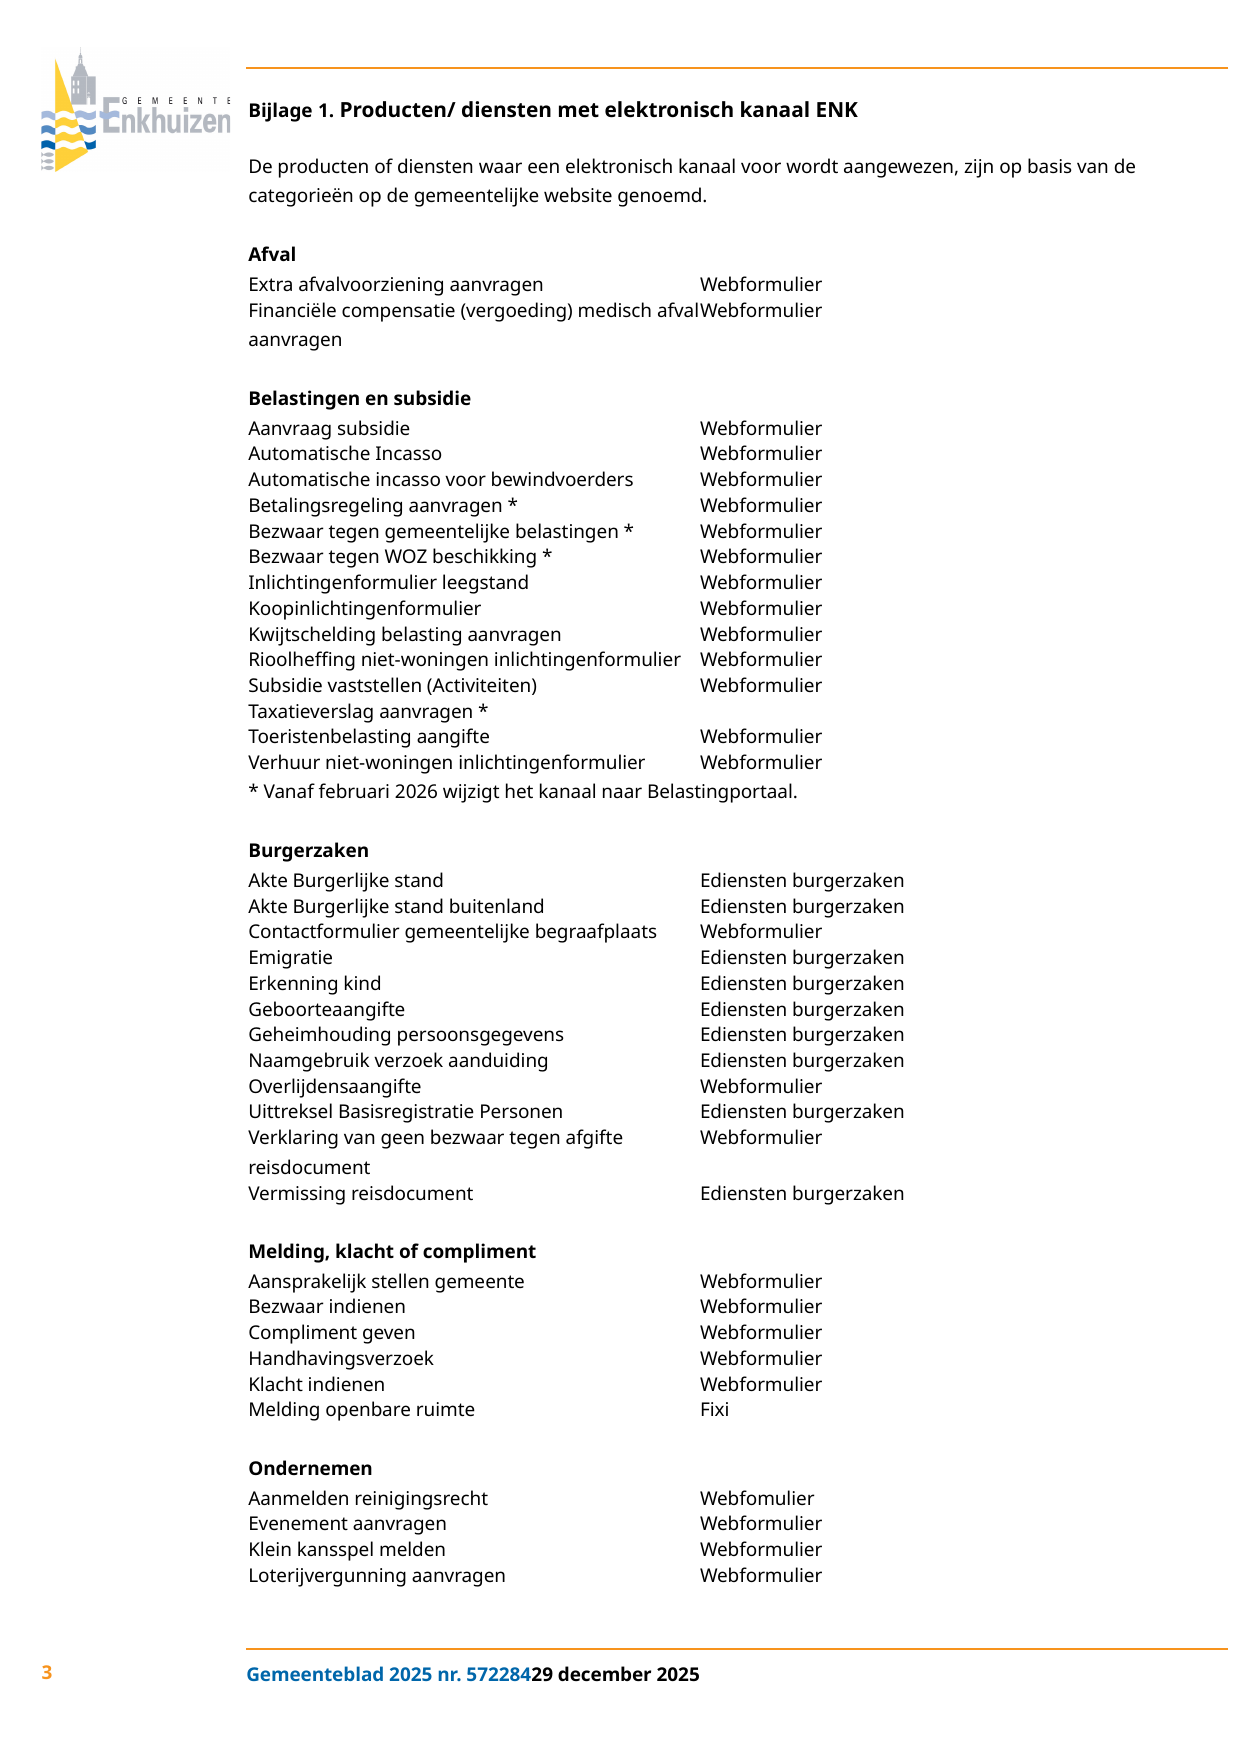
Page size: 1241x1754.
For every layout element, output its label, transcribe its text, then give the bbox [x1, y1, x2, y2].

table_cell Ediensten burgerzaken [700, 1180, 1152, 1206]
table_cell Webformulier [700, 724, 1152, 749]
text Ondernemen [248, 1455, 1152, 1481]
table_cell Toeristenbelasting aangifte [248, 724, 700, 749]
text Burgerzaken [248, 837, 1152, 863]
table_cell Bezwaar tegen gemeentelijke belastingen * [248, 518, 700, 543]
table_cell Klein kansspel melden [248, 1536, 700, 1562]
table_cell Webformulier [700, 1073, 1152, 1099]
table_cell Webformulier [700, 1320, 1152, 1345]
table_cell Automatische incasso voor bewindvoerders [248, 466, 700, 492]
table_cell Webformulier [700, 919, 1152, 944]
table_cell Webformulier [700, 544, 1152, 569]
table_cell Webformulier [700, 1371, 1152, 1397]
table_cell Ediensten burgerzaken [700, 944, 1152, 970]
table_cell Webformulier [700, 749, 1152, 775]
table_cell Webformulier [700, 672, 1152, 698]
table_cell Melding openbare ruimte [248, 1397, 700, 1422]
table_cell Koopinlichtingenformulier [248, 595, 700, 621]
table_header Ediensten burgerzaken [700, 867, 1152, 893]
table_cell Naamgebruik verzoek aanduiding [248, 1047, 700, 1073]
table_cell Handhavingsverzoek [248, 1345, 700, 1371]
table_cell Rioolheffing niet-woningen inlichtingenformulier [248, 646, 700, 672]
table_header Akte Burgerlijke stand [248, 867, 700, 893]
table_cell Fixi [700, 1397, 1152, 1422]
table_cell Taxatieverslag aanvragen * [248, 698, 700, 724]
table_cell Ediensten burgerzaken [700, 1099, 1152, 1124]
table_cell Ediensten burgerzaken [700, 893, 1152, 919]
table_cell Webformulier [700, 297, 1152, 352]
table_cell Verhuur niet-woningen inlichtingenformulier [248, 749, 700, 775]
table_cell Webformulier [700, 518, 1152, 543]
table_cell Betalingsregeling aanvragen * [248, 492, 700, 518]
table_cell Inlichtingenformulier leegstand [248, 569, 700, 595]
table_cell Bezwaar indienen [248, 1294, 700, 1319]
table_cell Loterijvergunning aanvragen [248, 1562, 700, 1588]
table_cell Evenement aanvragen [248, 1511, 700, 1536]
table_cell Webformulier [700, 646, 1152, 672]
table_cell Webformulier [700, 595, 1152, 621]
table_header Aansprakelijk stellen gemeente [248, 1268, 700, 1294]
table_cell Geheimhouding persoonsgegevens [248, 1022, 700, 1047]
table_cell Akte Burgerlijke stand buitenland [248, 893, 700, 919]
text Bijlage 1. Producten/ diensten met elektronisch kanaal ENK [248, 95, 1152, 123]
table_cell Verklaring van geen bezwaar tegen afgifte reisdocument [248, 1125, 700, 1180]
table_header Aanvraag subsidie [248, 415, 700, 441]
table_cell Emigratie [248, 944, 700, 970]
table_cell Webformulier [700, 1511, 1152, 1536]
table_header Webfomulier [700, 1485, 1152, 1511]
table_cell Webformulier [700, 1345, 1152, 1371]
table_header Aanmelden reinigingsrecht [248, 1485, 700, 1511]
table_cell Ediensten burgerzaken [700, 1047, 1152, 1073]
text Afval [248, 242, 1152, 267]
text De producten of diensten waar een elektronisch kanaal voor wordt aangewezen, zijn op basis van de categorieën op de gemeentelijke website genoemd. [248, 153, 1152, 208]
table_cell Ediensten burgerzaken [700, 970, 1152, 996]
table_cell Webformulier [700, 1562, 1152, 1588]
text Belastingen en subsidie [248, 385, 1152, 411]
table_cell Webformulier [700, 1536, 1152, 1562]
table_header Extra afvalvoorziening aanvragen [248, 271, 700, 297]
text * Vanaf februari 2026 wijzigt het kanaal naar Belastingportaal. [248, 778, 1152, 804]
table_cell Overlijdensaangifte [248, 1073, 700, 1099]
table_cell Geboorteaangifte [248, 996, 700, 1022]
table_header Webformulier [700, 271, 1152, 297]
table_cell Automatische Incasso [248, 441, 700, 466]
table_cell Contactformulier gemeentelijke begraafplaats [248, 919, 700, 944]
table_cell Webformulier [700, 1125, 1152, 1180]
table_cell Webformulier [700, 466, 1152, 492]
table_cell Ediensten burgerzaken [700, 1022, 1152, 1047]
table_cell Erkenning kind [248, 970, 700, 996]
table_cell Webformulier [700, 1294, 1152, 1319]
table_cell Financiële compensatie (vergoeding) medisch afval aanvragen [248, 297, 700, 352]
table_cell Bezwaar tegen WOZ beschikking * [248, 544, 700, 569]
table_cell Kwijtschelding belasting aanvragen [248, 621, 700, 646]
table_header Webformulier [700, 1268, 1152, 1294]
table_cell Ediensten burgerzaken [700, 996, 1152, 1022]
table_cell Subsidie vaststellen (Activiteiten) [248, 672, 700, 698]
table_cell Vermissing reisdocument [248, 1180, 700, 1206]
table_cell Compliment geven [248, 1320, 700, 1345]
table_cell Webformulier [700, 492, 1152, 518]
picture [41, 47, 231, 172]
table_header Webformulier [700, 415, 1152, 441]
table_cell Uittreksel Basisregistratie Personen [248, 1099, 700, 1124]
table_cell Webformulier [700, 621, 1152, 646]
table_cell [700, 698, 1152, 724]
table_cell Klacht indienen [248, 1371, 700, 1397]
table_cell Webformulier [700, 569, 1152, 595]
text Melding, klacht of compliment [248, 1238, 1152, 1264]
table_cell Webformulier [700, 441, 1152, 466]
